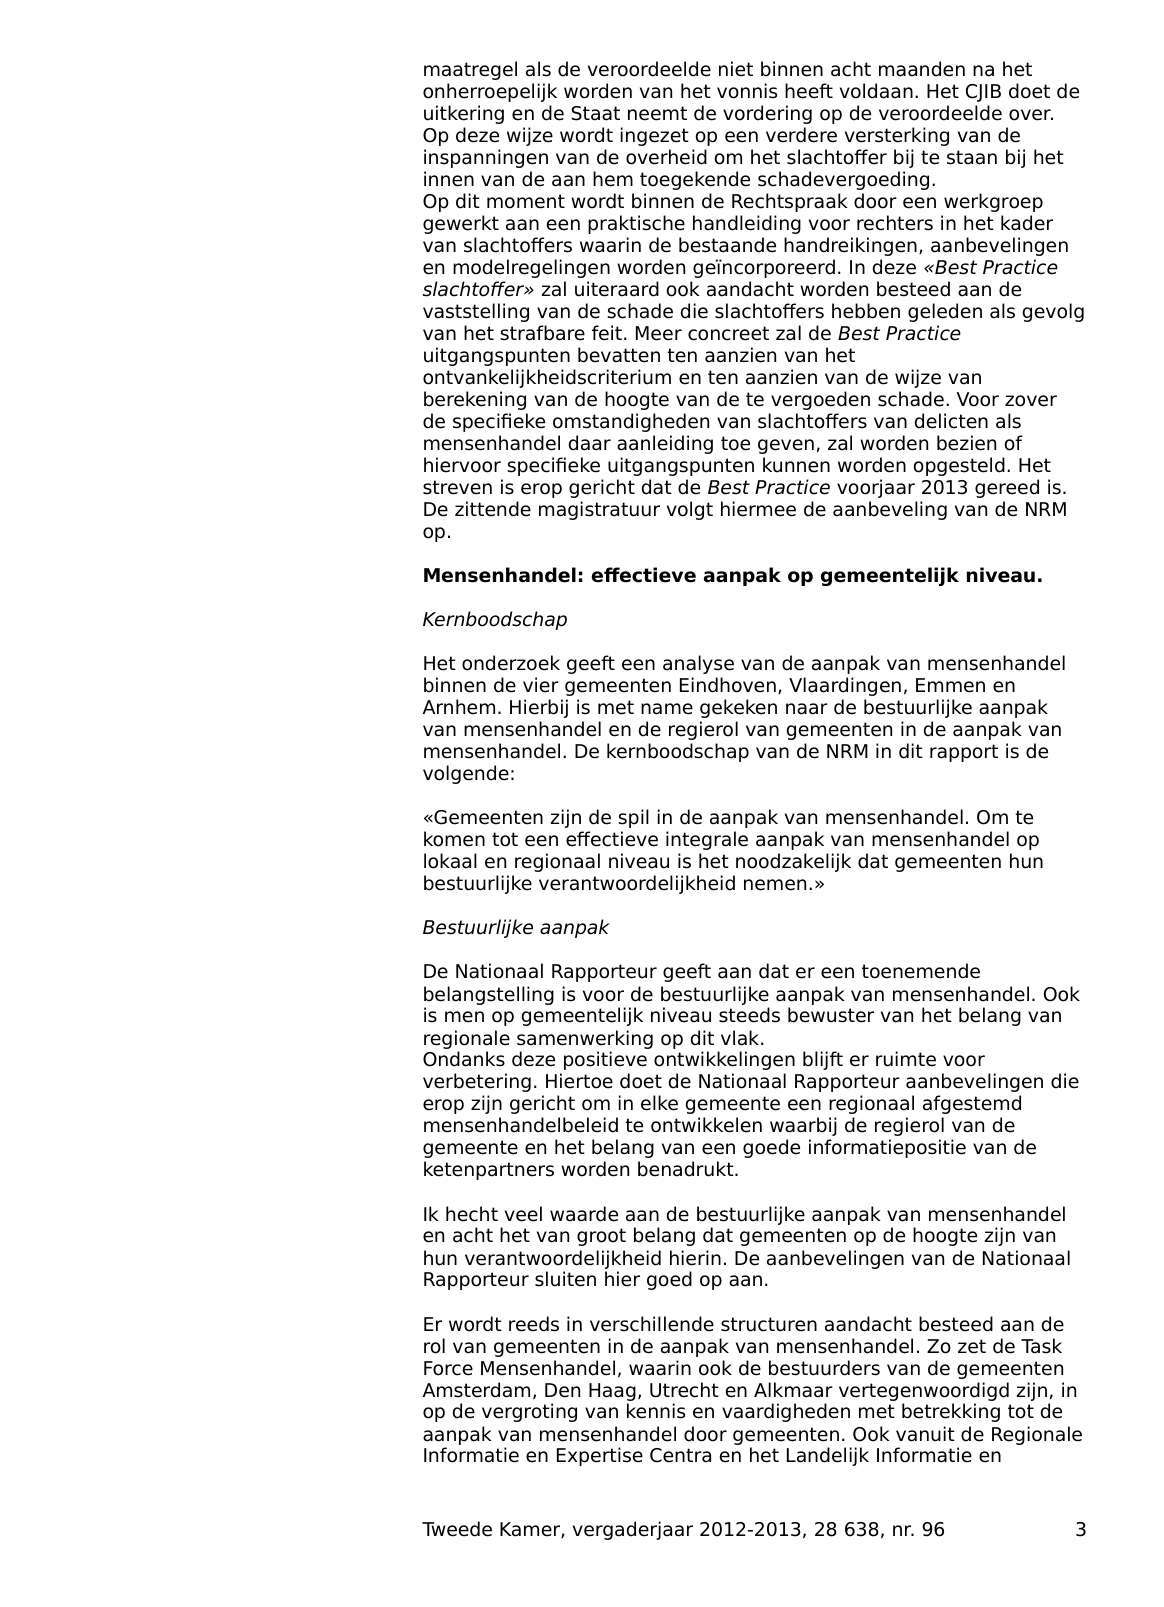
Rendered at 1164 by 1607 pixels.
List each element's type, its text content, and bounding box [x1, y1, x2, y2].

text Het onderzoek geeft een analyse van de aanpak van mensenhandel binnen de vier gemeenten Eindhoven, Vlaardingen, Emmen en Arnhem. Hierbij is met name gekeken naar de bestuurlijke aanpak van mensenhandel en de regierol van gemeenten in de aanpak van mensenhandel. De kernboodschap van de NRM in dit rapport is de volgende: [422, 653, 1087, 785]
text Ondanks deze positieve ontwikkelingen blijft er ruimte voor verbetering. Hiertoe doet de Nationaal Rapporteur aanbevelingen die erop zijn gericht om in elke gemeente een regionaal afgestemd mensenhandelbeleid te ontwikkelen waarbij de regierol van de gemeente en het belang van een goede informatiepositie van de ketenpartners worden benadrukt. [422, 1049, 1087, 1181]
text De Nationaal Rapporteur geeft aan dat er een toenemende belangstelling is voor de bestuurlijke aanpak van mensenhandel. Ook is men op gemeentelijk niveau steeds bewuster van het belang van regionale samenwerking op dit vlak. [422, 961, 1087, 1049]
text Op dit moment wordt binnen de Rechtspraak door een werkgroep gewerkt aan een praktische handleiding voor rechters in het kader van slachtoffers waarin de bestaande handreikingen, aanbevelingen en modelregelingen worden geïncorporeerd. In deze «Best Practice slachtoffer» zal uiteraard ook aandacht worden besteed aan de vaststelling van de schade die slachtoffers hebben geleden als gevolg van het strafbare feit. Meer concreet zal de Best Practice uitgangspunten bevatten ten aanzien van het ontvankelijkheidscriterium en ten aanzien van de wijze van berekening van de hoogte van de te vergoeden schade. Voor zover de specifieke omstandigheden van slachtoffers van delicten als mensenhandel daar aanleiding toe geven, zal worden bezien of hiervoor specifieke uitgangspunten kunnen worden opgesteld. Het streven is erop gericht dat de Best Practice voorjaar 2013 gereed is. De zittende magistratuur volgt hiermee de aanbeveling van de NRM op. [422, 191, 1087, 543]
text Ik hecht veel waarde aan de bestuurlijke aanpak van mensenhandel en acht het van groot belang dat gemeenten op de hoogte zijn van hun verantwoordelijkheid hierin. De aanbevelingen van de Nationaal Rapporteur sluiten hier goed op aan. [422, 1203, 1087, 1291]
subtitle Kernboodschap [422, 609, 1087, 631]
text maatregel als de veroordeelde niet binnen acht maanden na het onherroepelijk worden van het vonnis heeft voldaan. Het CJIB doet de uitkering en de Staat neemt de vordering op de veroordeelde over. Op deze wijze wordt ingezet op een verdere versterking van de inspanningen van de overheid om het slachtoffer bij te staan bij het innen van de aan hem toegekende schadevergoeding. [422, 59, 1087, 191]
subtitle Mensenhandel: effectieve aanpak op gemeentelijk niveau. [422, 565, 1087, 587]
text Er wordt reeds in verschillende structuren aandacht besteed aan de rol van gemeenten in de aanpak van mensenhandel. Zo zet de Task Force Mensenhandel, waarin ook de bestuurders van de gemeenten Amsterdam, Den Haag, Utrecht en Alkmaar vertegenwoordigd zijn, in op de vergroting van kennis en vaardigheden met betrekking tot de aanpak van mensenhandel door gemeenten. Ook vanuit de Regionale Informatie en Expertise Centra en het Landelijk Informatie en [422, 1313, 1087, 1467]
text «Gemeenten zijn de spil in de aanpak van mensenhandel. Om te komen tot een effectieve integrale aanpak van mensenhandel op lokaal en regionaal niveau is het noodzakelijk dat gemeenten hun bestuurlijke verantwoordelijkheid nemen.» [422, 807, 1087, 895]
subtitle Bestuurlijke aanpak [422, 917, 1087, 939]
